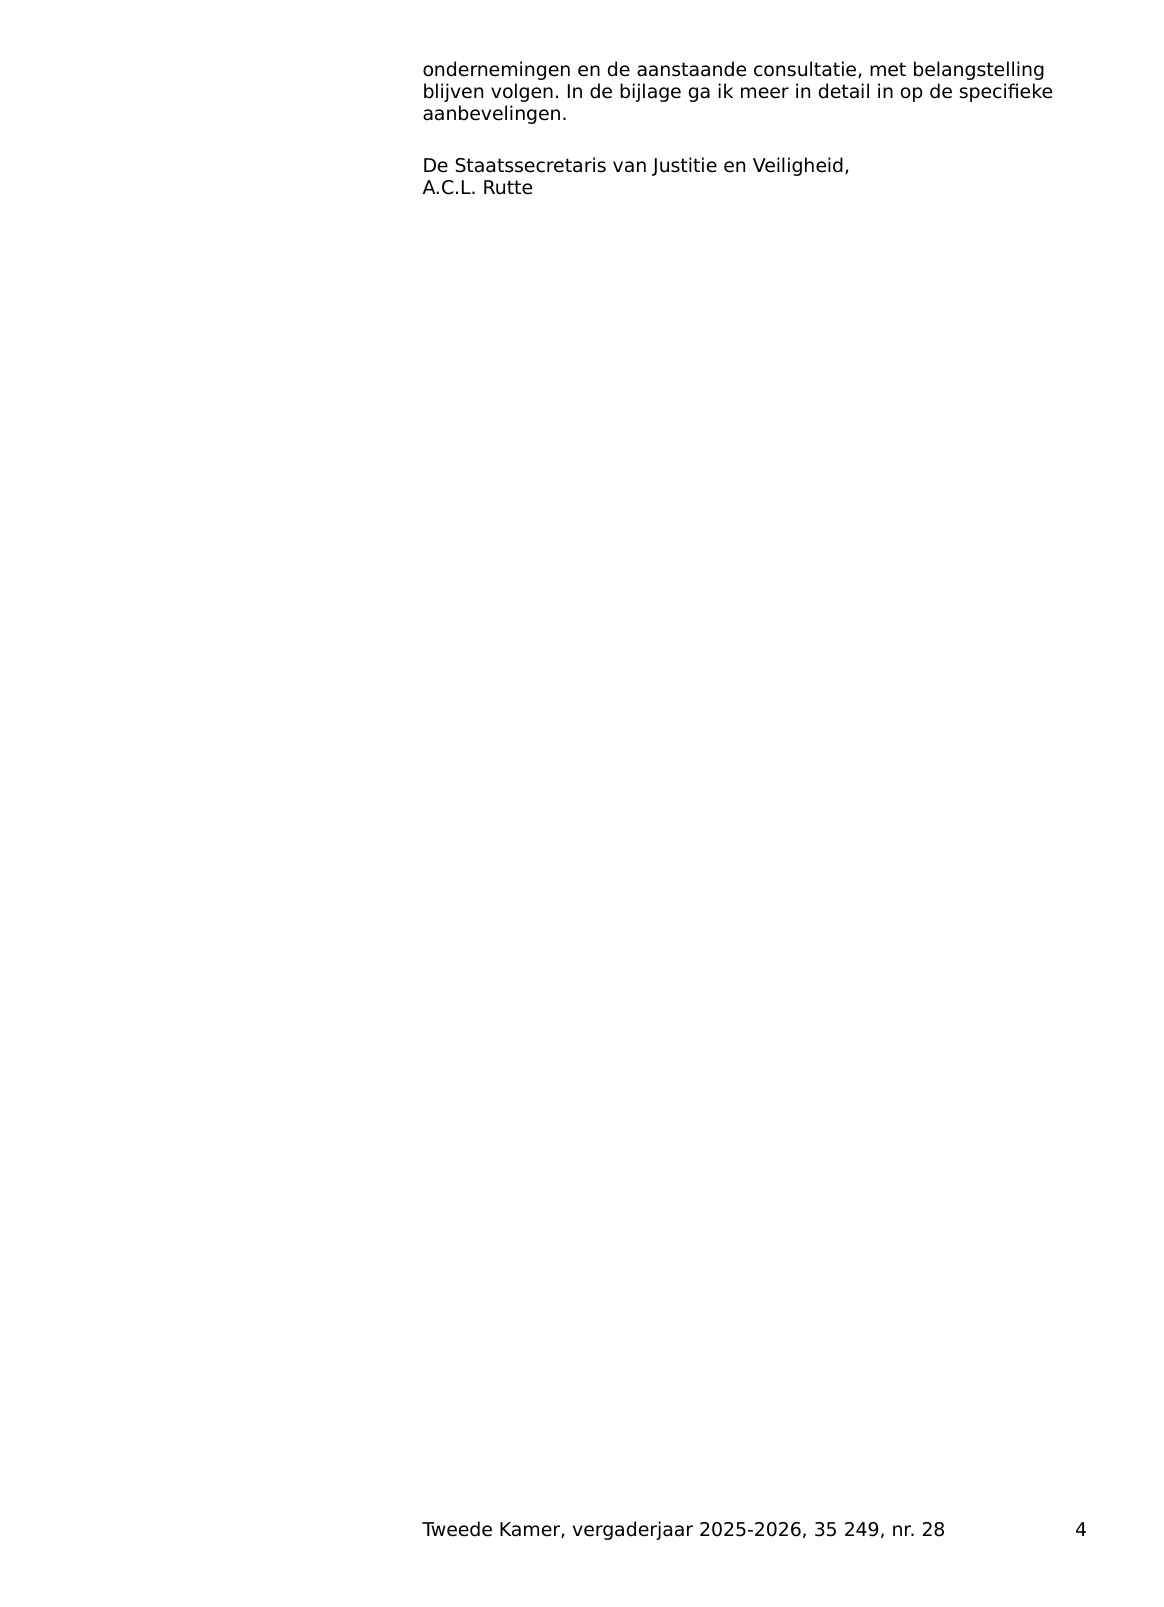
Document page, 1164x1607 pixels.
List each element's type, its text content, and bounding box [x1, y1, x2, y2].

text De Staatssecretaris van Justitie en Veiligheid, A.C.L. Rutte [422, 155, 1087, 199]
text ondernemingen en de aanstaande consultatie, met belangstelling blijven volgen. In de bijlage ga ik meer in detail in op de specifieke aanbevelingen. [422, 59, 1087, 125]
